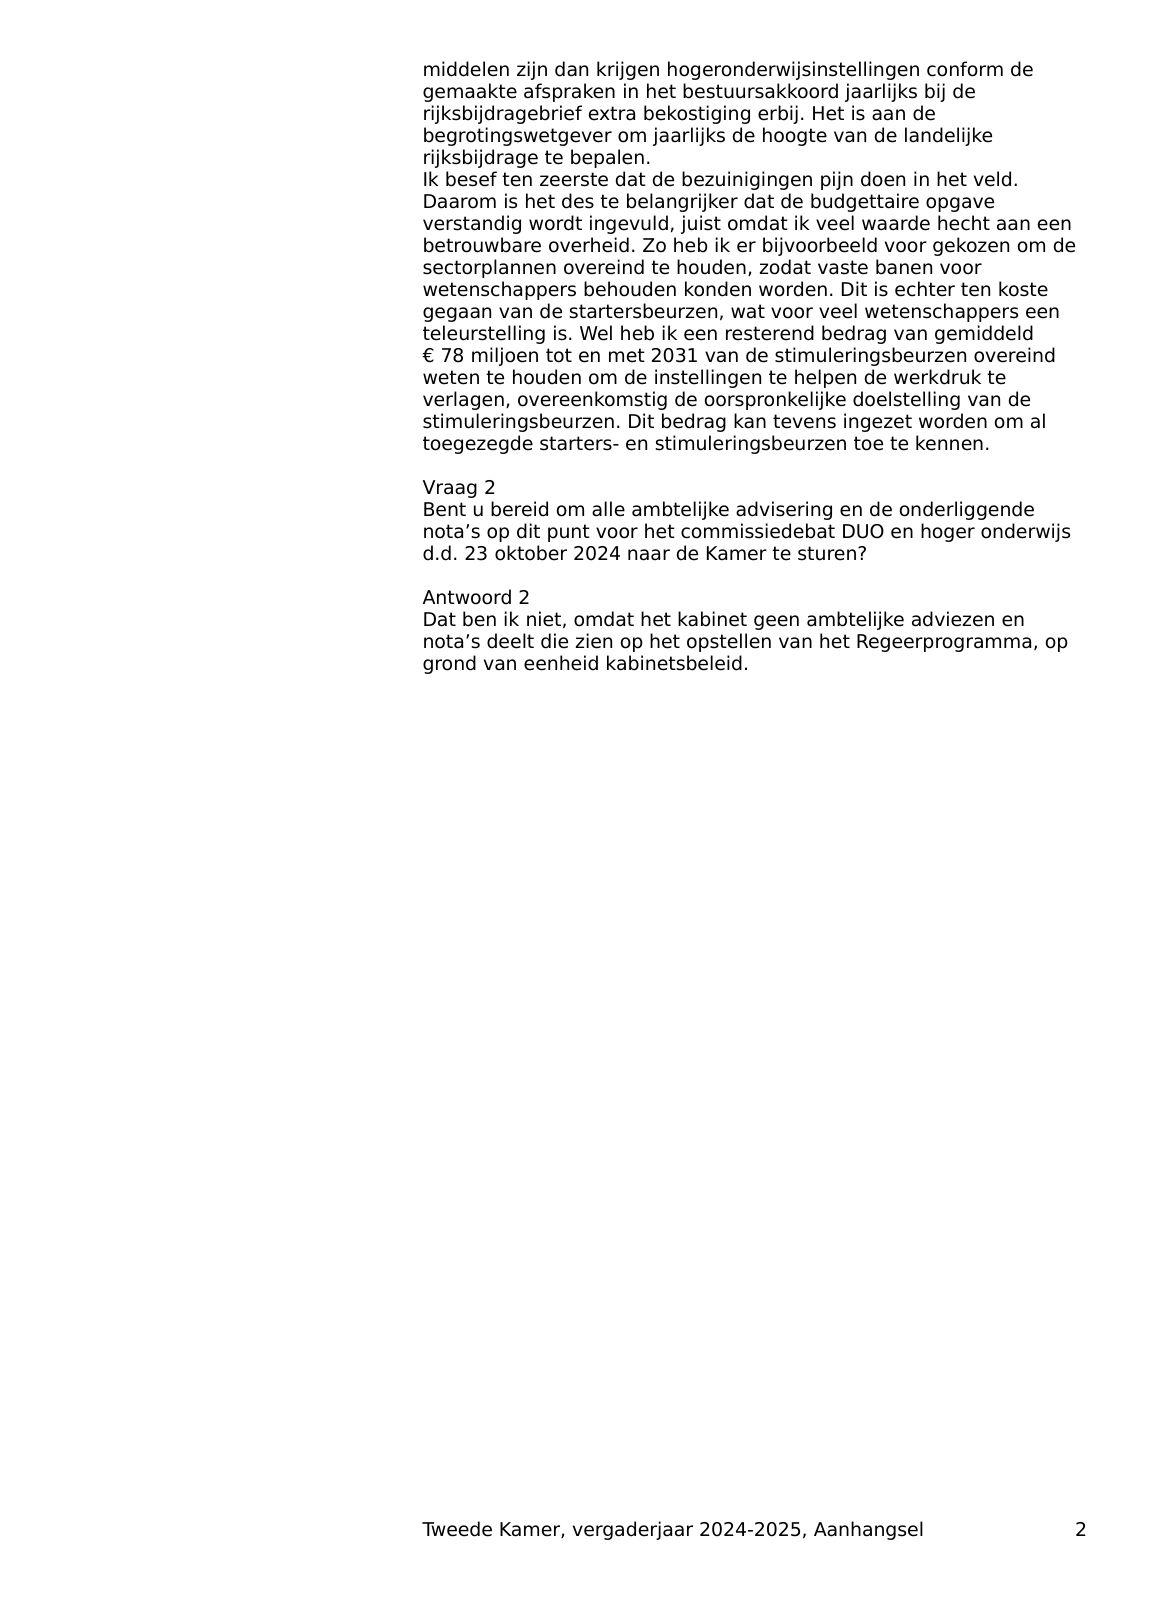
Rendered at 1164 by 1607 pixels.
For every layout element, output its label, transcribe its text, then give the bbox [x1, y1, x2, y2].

text Ik besef ten zeerste dat de bezuinigingen pijn doen in het veld. Daarom is het des te belangrijker dat de budgettaire opgave verstandig wordt ingevuld, juist omdat ik veel waarde hecht aan een betrouwbare overheid. Zo heb ik er bijvoorbeeld voor gekozen om de sectorplannen overeind te houden, zodat vaste banen voor wetenschappers behouden konden worden. Dit is echter ten koste gegaan van de startersbeurzen, wat voor veel wetenschappers een teleurstelling is. Wel heb ik een resterend bedrag van gemiddeld € 78 miljoen tot en met 2031 van de stimuleringsbeurzen overeind weten te houden om de instellingen te helpen de werkdruk te verlagen, overeenkomstig de oorspronkelijke doelstelling van de stimuleringsbeurzen. Dit bedrag kan tevens ingezet worden om al toegezegde starters- en stimuleringsbeurzen toe te kennen. [422, 169, 1087, 455]
text middelen zijn dan krijgen hogeronderwijsinstellingen conform de gemaakte afspraken in het bestuursakkoord jaarlijks bij de rijksbijdragebrief extra bekostiging erbij. Het is aan de begrotingswetgever om jaarlijks de hoogte van de landelijke rijksbijdrage te bepalen. [422, 59, 1087, 169]
text Vraag 2 [422, 477, 1087, 499]
text Bent u bereid om alle ambtelijke advisering en de onderliggende nota’s op dit punt voor het commissiedebat DUO en hoger onderwijs d.d. 23 oktober 2024 naar de Kamer te sturen? [422, 499, 1087, 565]
text Antwoord 2 [422, 587, 1087, 609]
text Dat ben ik niet, omdat het kabinet geen ambtelijke adviezen en nota’s deelt die zien op het opstellen van het Regeerprogramma, op grond van eenheid kabinetsbeleid. [422, 609, 1087, 675]
